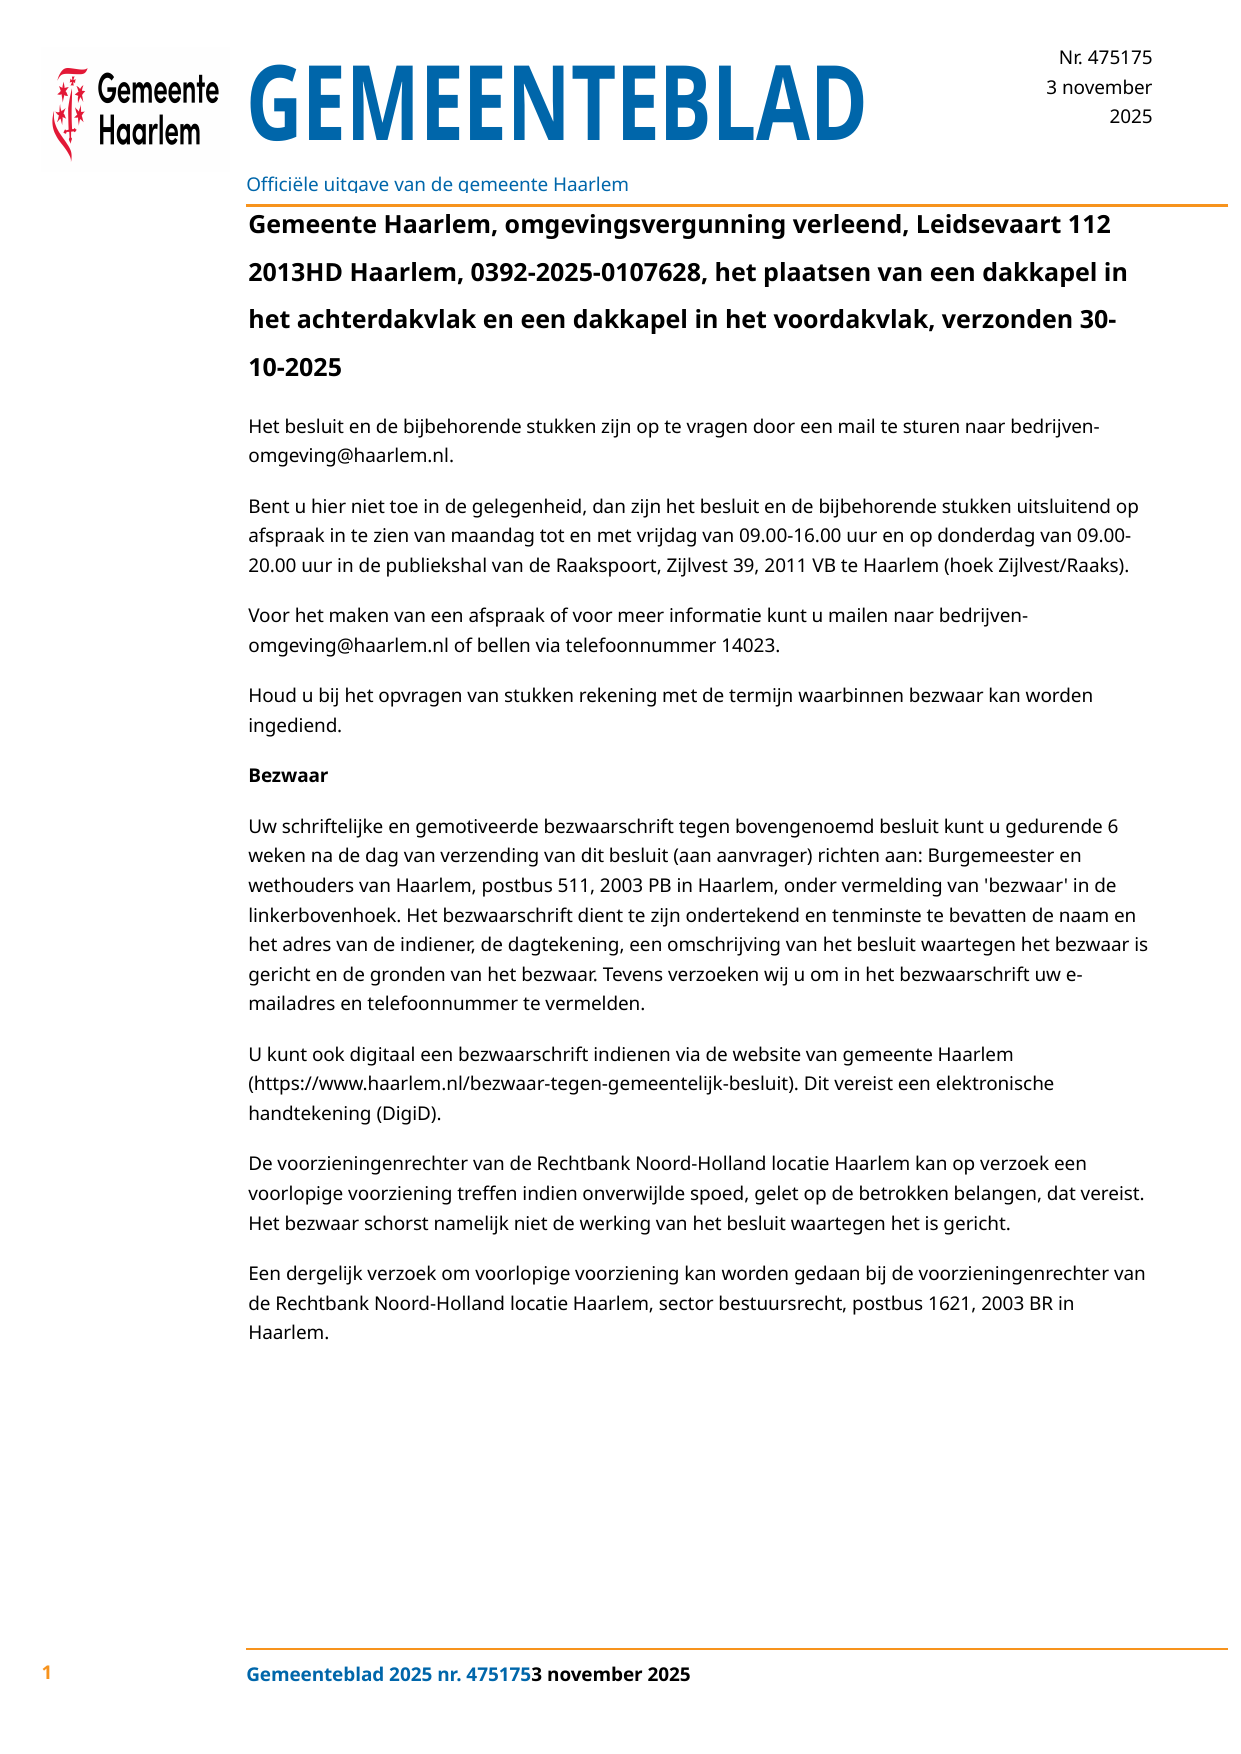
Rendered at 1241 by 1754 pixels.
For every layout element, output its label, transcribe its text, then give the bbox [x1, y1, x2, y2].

picture [41, 47, 231, 172]
text Voor het maken van een afspraak of voor meer informatie kunt u mailen naar bedrijven-omgeving@haarlem.nl of bellen via telefoonnummer 14023. [248, 603, 1152, 658]
text De voorzieningenrechter van de Rechtbank Noord-Holland locatie Haarlem kan op verzoek een voorlopige voorziening treffen indien onverwijlde spoed, gelet op de betrokken belangen, dat vereist. Het bezwaar schorst namelijk niet de werking van het besluit waartegen het is gericht. [248, 1151, 1152, 1236]
text Bent u hier niet toe in de gelegenheid, dan zijn het besluit en de bijbehorende stukken uitsluitend op afspraak in te zien van maandag tot en met vrijdag van 09.00-16.00 uur en op donderdag van 09.00-20.00 uur in de publiekshal van de Raakspoort, Zijlvest 39, 2011 VB te Haarlem (hoek Zijlvest/Raaks). [248, 493, 1152, 578]
text U kunt ook digitaal een bezwaarschrift indienen via de website van gemeente Haarlem (https://www.haarlem.nl/bezwaar-tegen-gemeentelijk-besluit). Dit vereist een elektronische handtekening (DigiD). [248, 1041, 1152, 1126]
text Een dergelijk verzoek om voorlopige voorziening kan worden gedaan bij de voorzieningenrechter van de Rechtbank Noord-Holland locatie Haarlem, sector bestuursrecht, postbus 1621, 2003 BR in Haarlem. [248, 1260, 1152, 1345]
text Houd u bij het opvragen van stukken rekening met de termijn waarbinnen bezwaar kan worden ingediend. [248, 683, 1152, 738]
text Gemeente Haarlem, omgevingsvergunning verleend, Leidsevaart 112 2013HD Haarlem, 0392-2025-0107628, het plaatsen van een dakkapel in het achterdakvlak en een dakkapel in het voordakvlak, verzonden 30-10-2025 [248, 207, 1152, 384]
text Uw schriftelijke en gemotiveerde bezwaarschrift tegen bovengenoemd besluit kunt u gedurende 6 weken na de dag van verzending van dit besluit (aan aanvrager) richten aan: Burgemeester en wethouders van Haarlem, postbus 511, 2003 PB in Haarlem, onder vermelding van 'bezwaar' in de linkerbovenhoek. Het bezwaarschrift dient te zijn ondertekend en tenminste te bevatten de naam en het adres van de indiener, de dagtekening, een omschrijving van het besluit waartegen het bezwaar is gericht en de gronden van het bezwaar. Tevens verzoeken wij u om in het bezwaarschrift uw e-mailadres en telefoonnummer te vermelden. [248, 813, 1152, 1016]
text Het besluit en de bijbehorende stukken zijn op te vragen door een mail te sturen naar bedrijven-omgeving@haarlem.nl. [248, 413, 1152, 468]
text Bezwaar [248, 763, 1152, 788]
